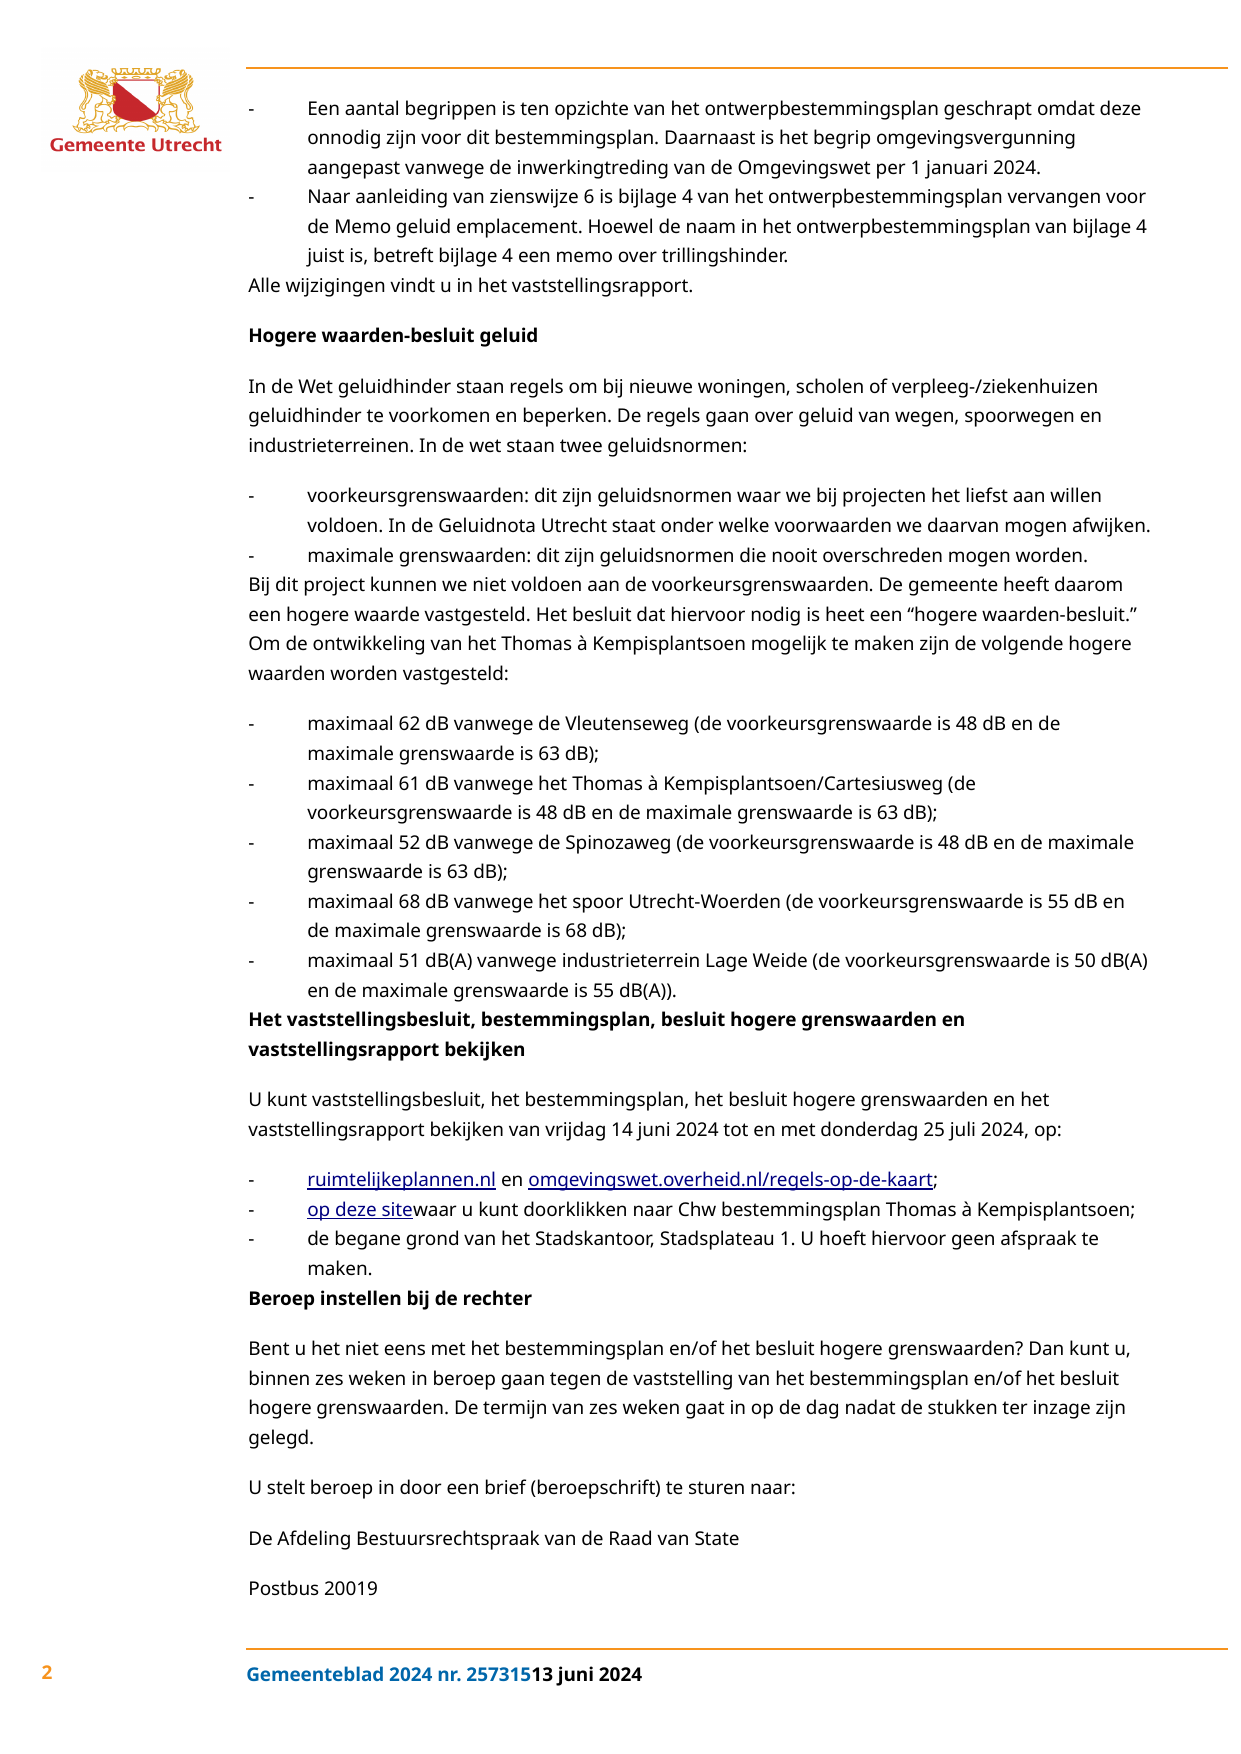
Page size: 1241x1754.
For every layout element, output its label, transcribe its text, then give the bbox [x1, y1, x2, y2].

list maximaal 51 dB(A) vanwege industrieterrein Lage Weide (de voorkeursgrenswaarde is 50 dB(A) en de maximale grenswaarde is 55 dB(A)). [248, 947, 1152, 1003]
list Een aantal begrippen is ten opzichte van het ontwerpbestemmingsplan geschrapt omdat deze onnodig zijn voor dit bestemmingsplan. Daarnaast is het begrip omgevingsvergunning aangepast vanwege de inwerkingtreding van de Omgevingswet per 1 januari 2024. [248, 95, 1152, 180]
list maximaal 61 dB vanwege het Thomas à Kempisplantsoen/Cartesiusweg (de voorkeursgrenswaarde is 48 dB en de maximale grenswaarde is 63 dB); [248, 770, 1152, 825]
text Alle wijzigingen vindt u in het vaststellingsrapport. [248, 272, 1152, 298]
text Hogere waarden-besluit geluid [248, 323, 1152, 348]
picture [41, 47, 231, 172]
text U stelt beroep in door een brief (beroepschrift) te sturen naar: [248, 1474, 1152, 1500]
text Postbus 20019 [248, 1575, 1152, 1601]
list de begane grond van het Stadskantoor, Stadsplateau 1. U hoeft hiervoor geen afspraak te maken. [248, 1226, 1152, 1281]
list op deze sitewaar u kunt doorklikken naar Chw bestemmingsplan Thomas à Kempisplantsoen; [248, 1196, 1152, 1222]
list maximaal 68 dB vanwege het spoor Utrecht-Woerden (de voorkeursgrenswaarde is 55 dB en de maximale grenswaarde is 68 dB); [248, 888, 1152, 943]
text Bent u het niet eens met het bestemmingsplan en/of het besluit hogere grenswaarden? Dan kunt u, binnen zes weken in beroep gaan tegen de vaststelling van het bestemmingsplan en/of het besluit hogere grenswaarden. De termijn van zes weken gaat in op de dag nadat de stukken ter inzage zijn gelegd. [248, 1335, 1152, 1450]
list maximaal 52 dB vanwege de Spinozaweg (de voorkeursgrenswaarde is 48 dB en de maximale grenswaarde is 63 dB); [248, 829, 1152, 884]
list ruimtelijkeplannen.nl en omgevingswet.overheid.nl/regels-op-de-kaart; [248, 1166, 1152, 1192]
list voorkeursgrenswaarden: dit zijn geluidsnormen waar we bij projecten het liefst aan willen voldoen. In de Geluidnota Utrecht staat onder welke voorwaarden we daarvan mogen afwijken. [248, 483, 1152, 538]
text In de Wet geluidhinder staan regels om bij nieuwe woningen, scholen of verpleeg-/ziekenhuizen geluidhinder te voorkomen en beperken. De regels gaan over geluid van wegen, spoorwegen en industrieterreinen. In de wet staan twee geluidsnormen: [248, 373, 1152, 458]
text U kunt vaststellingsbesluit, het bestemmingsplan, het besluit hogere grenswaarden en het vaststellingsrapport bekijken van vrijdag 14 juni 2024 tot en met donderdag 25 juli 2024, op: [248, 1086, 1152, 1142]
text Het vaststellingsbesluit, bestemmingsplan, besluit hogere grenswaarden en vaststellingsrapport bekijken [248, 1006, 1152, 1062]
text Bij dit project kunnen we niet voldoen aan de voorkeursgrenswaarden. De gemeente heeft daarom een hogere waarde vastgesteld. Het besluit dat hiervoor nodig is heet een “hogere waarden-besluit.” Om de ontwikkeling van het Thomas à Kempisplantsoen mogelijk te maken zijn de volgende hogere waarden worden vastgesteld: [248, 571, 1152, 686]
list maximaal 62 dB vanwege de Vleutenseweg (de voorkeursgrenswaarde is 48 dB en de maximale grenswaarde is 63 dB); [248, 711, 1152, 766]
list maximale grenswaarden: dit zijn geluidsnormen die nooit overschreden mogen worden. [248, 542, 1152, 568]
text De Afdeling Bestuursrechtspraak van de Raad van State [248, 1525, 1152, 1551]
list Naar aanleiding van zienswijze 6 is bijlage 4 van het ontwerpbestemmingsplan vervangen voor de Memo geluid emplacement. Hoewel de naam in het ontwerpbestemmingsplan van bijlage 4 juist is, betreft bijlage 4 een memo over trillingshinder. [248, 183, 1152, 268]
text Beroep instellen bij de rechter [248, 1285, 1152, 1311]
